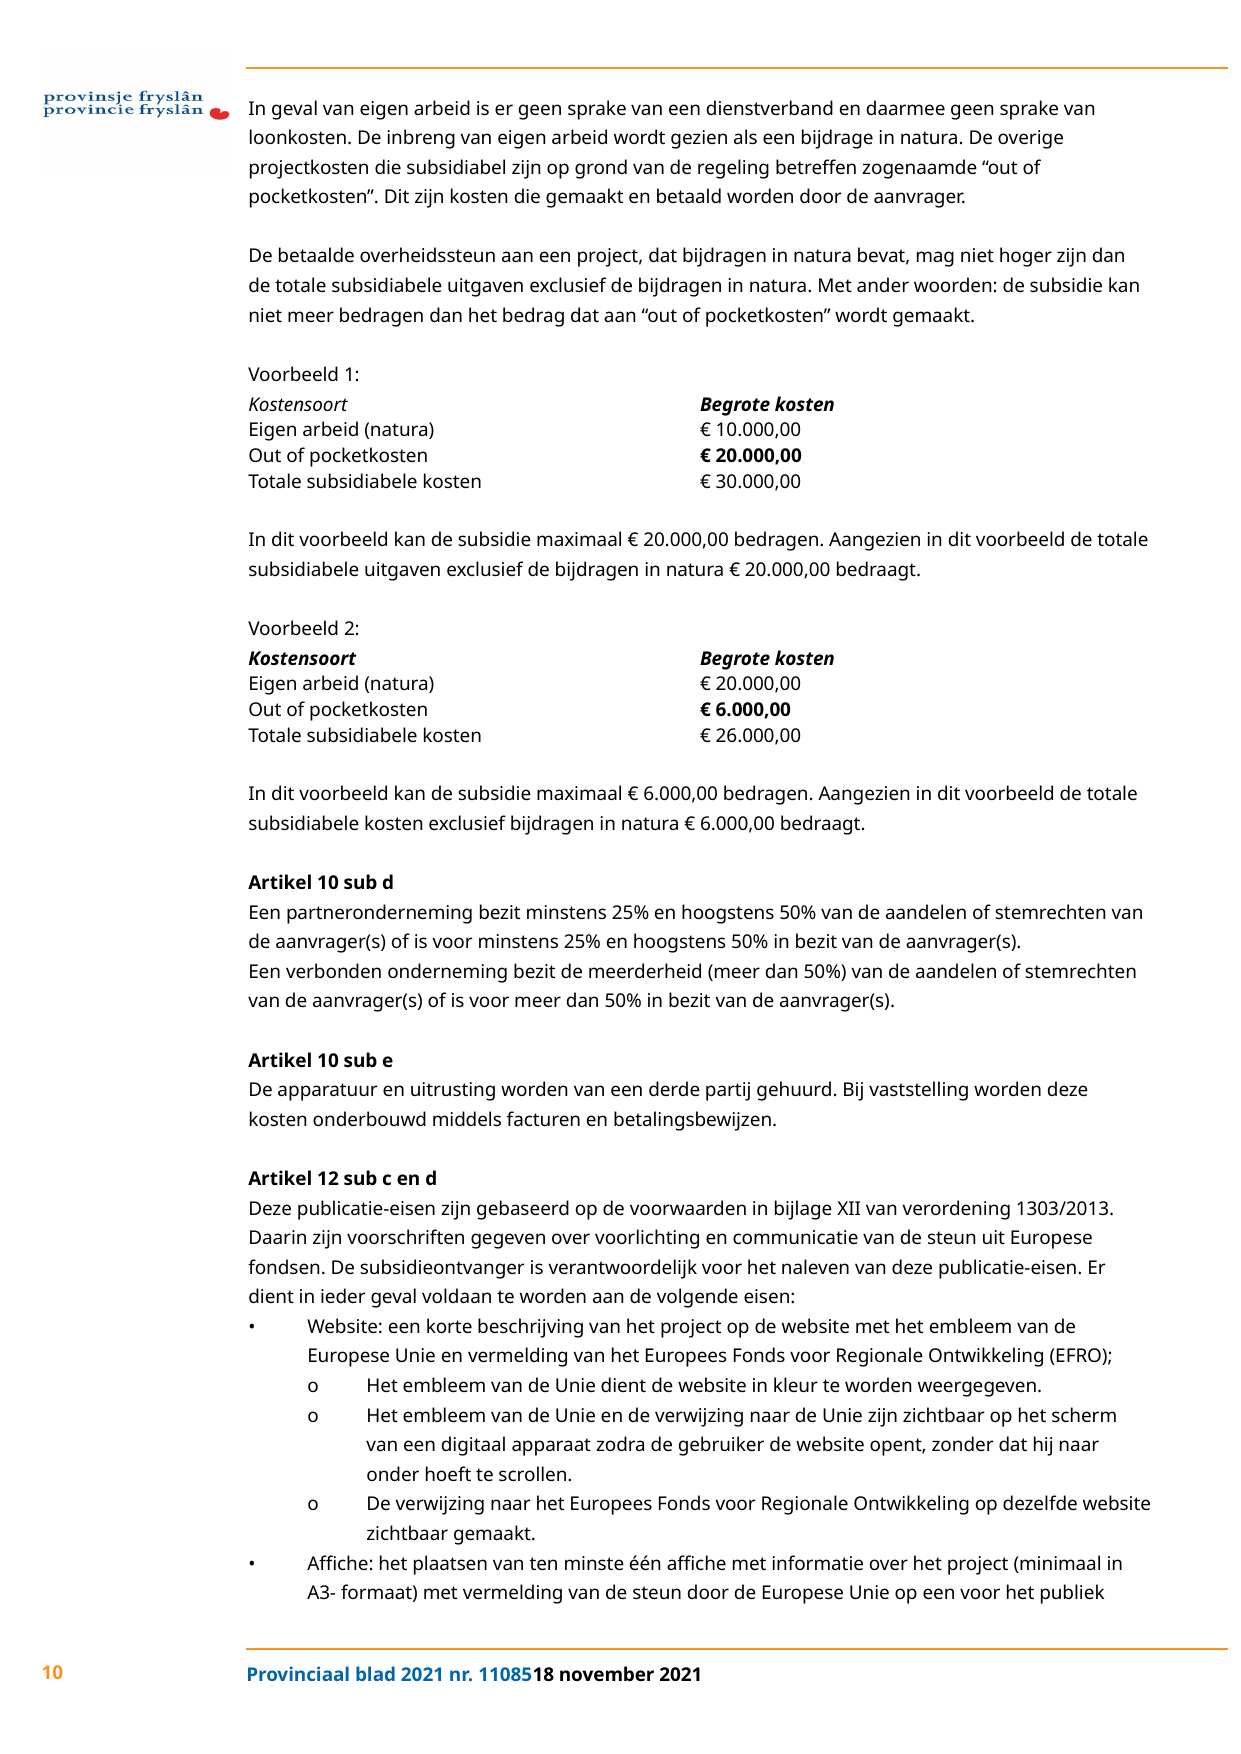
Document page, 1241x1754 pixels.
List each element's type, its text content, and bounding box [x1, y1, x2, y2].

list Affiche: het plaatsen van ten minste één affiche met informatie over het project (minimaal in A3- formaat) met vermelding van de steun door de Europese Unie op een voor het publiek [248, 1550, 1152, 1605]
table_cell € 30.000,00 [700, 468, 1152, 494]
text De betaalde overheidssteun aan een project, dat bijdragen in natura bevat, mag niet hoger zijn dan de totale subsidiabele uitgaven exclusief de bijdragen in natura. Met ander woorden: de subsidie kan niet meer bedragen dan het bedrag dat aan “out of pocketkosten” wordt gemaakt. [248, 243, 1152, 328]
text Een partneronderneming bezit minstens 25% en hoogstens 50% van de aandelen of stemrechten van de aanvrager(s) of is voor minstens 25% en hoogstens 50% in bezit van de aanvrager(s). [248, 899, 1152, 954]
table_cell Totale subsidiabele kosten [248, 468, 700, 494]
table_cell € 20.000,00 [700, 442, 1152, 468]
table_cell Eigen arbeid (natura) [248, 416, 700, 442]
text Een verbonden onderneming bezit de meerderheid (meer dan 50%) van de aandelen of stemrechten van de aanvrager(s) of is voor meer dan 50% in bezit van de aanvrager(s). [248, 958, 1152, 1013]
picture [41, 47, 231, 172]
text Artikel 10 sub e [248, 1047, 1152, 1073]
table_cell Out of pocketkosten [248, 442, 700, 468]
table_header Kostensoort [248, 645, 700, 671]
text De apparatuur en uitrusting worden van een derde partij gehuurd. Bij vaststelling worden deze kosten onderbouwd middels facturen en betalingsbewijzen. [248, 1076, 1152, 1132]
table_cell € 20.000,00 [700, 671, 1152, 696]
text Voorbeeld 2: [248, 615, 1152, 641]
list Het embleem van de Unie en de verwijzing naar de Unie zijn zichtbaar op het scherm van een digitaal apparaat zodra de gebruiker de website opent, zonder dat hij naar onder hoeft te scrollen. [307, 1402, 1152, 1487]
text Artikel 12 sub c en d [248, 1165, 1152, 1191]
table_cell Totale subsidiabele kosten [248, 722, 700, 748]
list De verwijzing naar het Europees Fonds voor Regionale Ontwikkeling op dezelfde website zichtbaar gemaakt. [307, 1491, 1152, 1546]
text Artikel 10 sub d [248, 869, 1152, 895]
table_cell Eigen arbeid (natura) [248, 671, 700, 696]
text Voorbeeld 1: [248, 361, 1152, 387]
text Deze publicatie-eisen zijn gebaseerd op de voorwaarden in bijlage XII van verordening 1303/2013. Daarin zijn voorschriften gegeven over voorlichting en communicatie van de steun uit Europese fondsen. De subsidieontvanger is verantwoordelijk voor het naleven van deze publicatie-eisen. Er dient in ieder geval voldaan te worden aan de volgende eisen: [248, 1195, 1152, 1309]
list Website: een korte beschrijving van het project op de website met het embleem van de Europese Unie en vermelding van het Europees Fonds voor Regionale Ontwikkeling (EFRO); [248, 1313, 1152, 1368]
text In dit voorbeeld kan de subsidie maximaal € 20.000,00 bedragen. Aangezien in dit voorbeeld de totale subsidiabele uitgaven exclusief de bijdragen in natura € 20.000,00 bedraagt. [248, 526, 1152, 582]
table_header Begrote kosten [700, 645, 1152, 671]
table_header Kostensoort [248, 391, 700, 416]
list Het embleem van de Unie dient de website in kleur te worden weergegeven. [307, 1372, 1152, 1398]
table_cell € 26.000,00 [700, 722, 1152, 748]
text In dit voorbeeld kan de subsidie maximaal € 6.000,00 bedragen. Aangezien in dit voorbeeld de totale subsidiabele kosten exclusief bijdragen in natura € 6.000,00 bedraagt. [248, 781, 1152, 836]
text In geval van eigen arbeid is er geen sprake van een dienstverband en daarmee geen sprake van loonkosten. De inbreng van eigen arbeid wordt gezien als een bijdrage in natura. De overige projectkosten die subsidiabel zijn op grond van de regeling betreffen zogenaamde “out of pocketkosten”. Dit zijn kosten die gemaakt en betaald worden door de aanvrager. [248, 95, 1152, 209]
table_cell Out of pocketkosten [248, 696, 700, 722]
table_cell € 6.000,00 [700, 696, 1152, 722]
table_header Begrote kosten [700, 391, 1152, 416]
table_cell € 10.000,00 [700, 416, 1152, 442]
